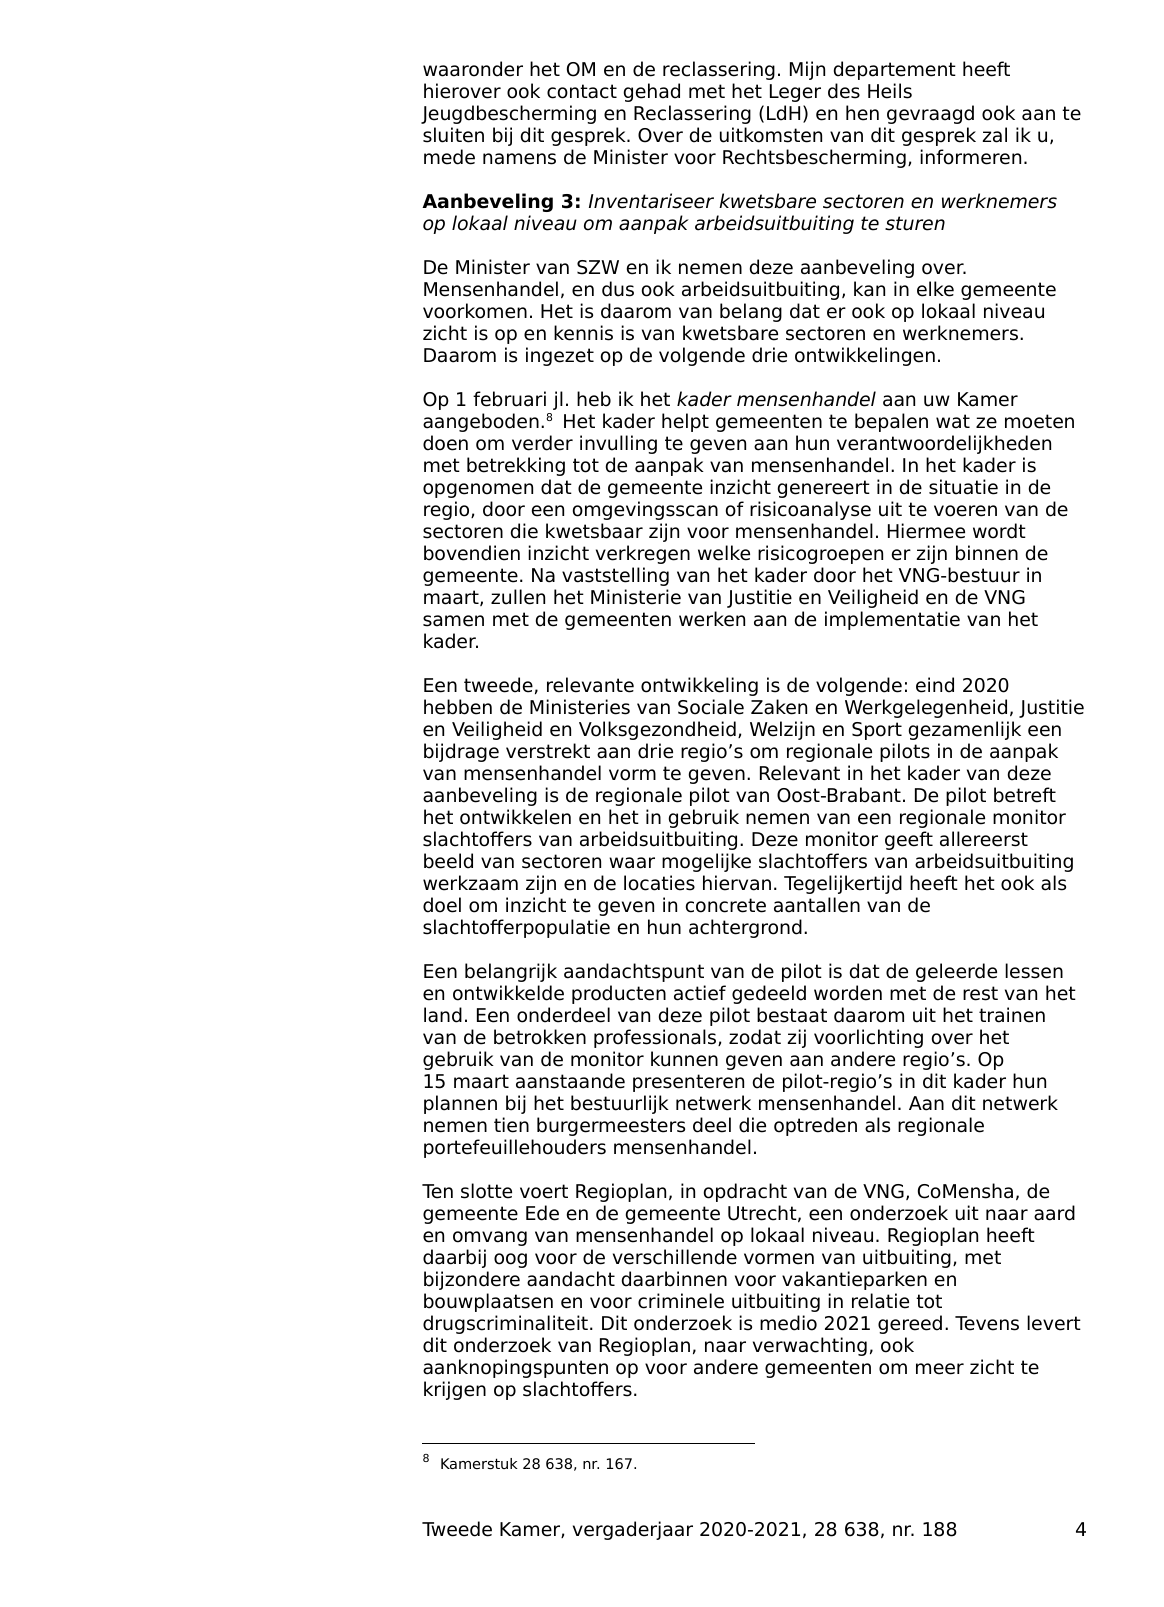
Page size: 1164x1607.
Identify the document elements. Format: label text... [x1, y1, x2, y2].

text Een belangrijk aandachtspunt van de pilot is dat de geleerde lessen en ontwikkelde producten actief gedeeld worden met de rest van het land. Een onderdeel van deze pilot bestaat daarom uit het trainen van de betrokken professionals, zodat zij voorlichting over het gebruik van de monitor kunnen geven aan andere regio’s. Op 15 maart aanstaande presenteren de pilot-regio’s in dit kader hun plannen bij het bestuurlijk netwerk mensenhandel. Aan dit netwerk nemen tien burgermeesters deel die optreden als regionale portefeuillehouders mensenhandel. [422, 961, 1087, 1159]
text waaronder het OM en de reclassering. Mijn departement heeft hierover ook contact gehad met het Leger des Heils Jeugdbescherming en Reclassering (LdH) en hen gevraagd ook aan te sluiten bij dit gesprek. Over de uitkomsten van dit gesprek zal ik u, mede namens de Minister voor Rechtsbescherming, informeren. [422, 59, 1087, 169]
text Kamerstuk 28 638, nr. 167. [422, 1452, 1087, 1474]
text Een tweede, relevante ontwikkeling is de volgende: eind 2020 hebben de Ministeries van Sociale Zaken en Werkgelegenheid, Justitie en Veiligheid en Volksgezondheid, Welzijn en Sport gezamenlijk een bijdrage verstrekt aan drie regio’s om regionale pilots in de aanpak van mensenhandel vorm te geven. Relevant in het kader van deze aanbeveling is de regionale pilot van Oost-Brabant. De pilot betreft het ontwikkelen en het in gebruik nemen van een regionale monitor slachtoffers van arbeidsuitbuiting. Deze monitor geeft allereerst beeld van sectoren waar mogelijke slachtoffers van arbeidsuitbuiting werkzaam zijn en de locaties hiervan. Tegelijkertijd heeft het ook als doel om inzicht te geven in concrete aantallen van de slachtofferpopulatie en hun achtergrond. [422, 675, 1087, 939]
text Ten slotte voert Regioplan, in opdracht van de VNG, CoMensha, de gemeente Ede en de gemeente Utrecht, een onderzoek uit naar aard en omvang van mensenhandel op lokaal niveau. Regioplan heeft daarbij oog voor de verschillende vormen van uitbuiting, met bijzondere aandacht daarbinnen voor vakantieparken en bouwplaatsen en voor criminele uitbuiting in relatie tot drugscriminaliteit. Dit onderzoek is medio 2021 gereed. Tevens levert dit onderzoek van Regioplan, naar verwachting, ook aanknopingspunten op voor andere gemeenten om meer zicht te krijgen op slachtoffers. [422, 1181, 1087, 1401]
text De Minister van SZW en ik nemen deze aanbeveling over. Mensenhandel, en dus ook arbeidsuitbuiting, kan in elke gemeente voorkomen. Het is daarom van belang dat er ook op lokaal niveau zicht is op en kennis is van kwetsbare sectoren en werknemers. Daarom is ingezet op de volgende drie ontwikkelingen. [422, 257, 1087, 367]
text Aanbeveling 3: Inventariseer kwetsbare sectoren en werknemers op lokaal niveau om aanpak arbeidsuitbuiting te sturen [422, 191, 1087, 235]
text Op 1 februari jl. heb ik het kader mensenhandel aan uw Kamer aangeboden. Het kader helpt gemeenten te bepalen wat ze moeten doen om verder invulling te geven aan hun verantwoordelijkheden met betrekking tot de aanpak van mensenhandel. In het kader is opgenomen dat de gemeente inzicht genereert in de situatie in de regio, door een omgevingsscan of risicoanalyse uit te voeren van de sectoren die kwetsbaar zijn voor mensenhandel. Hiermee wordt bovendien inzicht verkregen welke risicogroepen er zijn binnen de gemeente. Na vaststelling van het kader door het VNG-bestuur in maart, zullen het Ministerie van Justitie en Veiligheid en de VNG samen met de gemeenten werken aan de implementatie van het kader. [422, 389, 1087, 653]
